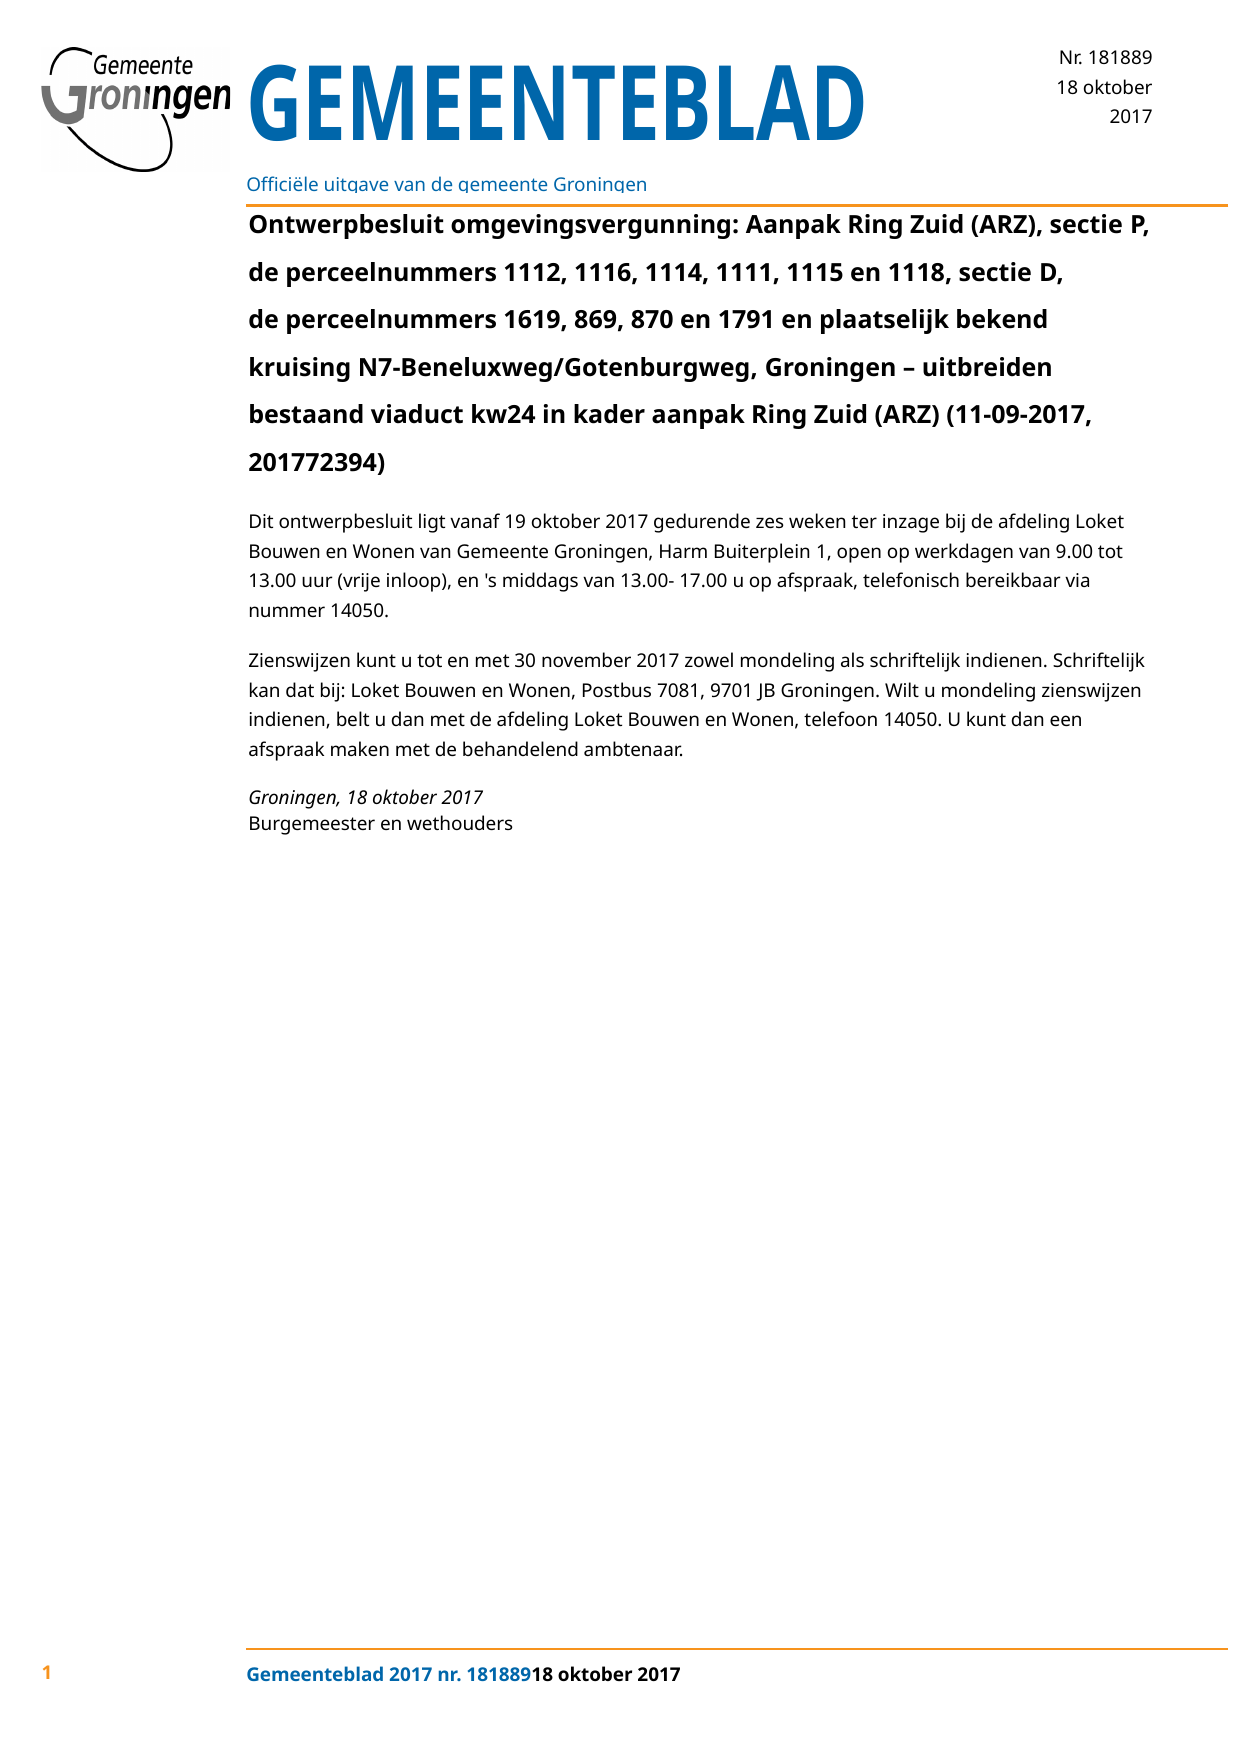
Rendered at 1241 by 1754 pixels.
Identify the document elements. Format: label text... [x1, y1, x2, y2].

text Zienswijzen kunt u tot en met 30 november 2017 zowel mondeling als schriftelijk indienen. Schriftelijk kan dat bij: Loket Bouwen en Wonen, Postbus 7081, 9701 JB Groningen. Wilt u mondeling zienswijzen indienen, belt u dan met de afdeling Loket Bouwen en Wonen, telefoon 14050. U kunt dan een afspraak maken met de behandelend ambtenaar. [248, 647, 1152, 762]
text Groningen, 18 oktober 2017 [248, 784, 1152, 810]
text Ontwerpbesluit omgevingsvergunning: Aanpak Ring Zuid (ARZ), sectie P, de perceelnummers 1112, 1116, 1114, 1111, 1115 en 1118, sectie D, de perceelnummers 1619, 869, 870 en 1791 en plaatselijk bekend kruising N7-Beneluxweg/Gotenburgweg, Groningen – uitbreiden bestaand viaduct kw24 in kader aanpak Ring Zuid (ARZ) (11-09-2017, 201772394) [248, 207, 1152, 479]
picture [41, 47, 231, 172]
text Dit ontwerpbesluit ligt vanaf 19 oktober 2017 gedurende zes weken ter inzage bij de afdeling Loket Bouwen en Wonen van Gemeente Groningen, Harm Buiterplein 1, open op werkdagen van 9.00 tot 13.00 uur (vrije inloop), en 's middags van 13.00- 17.00 u op afspraak, telefonisch bereikbaar via nummer 14050. [248, 508, 1152, 623]
text Burgemeester en wethouders [248, 810, 1152, 836]
